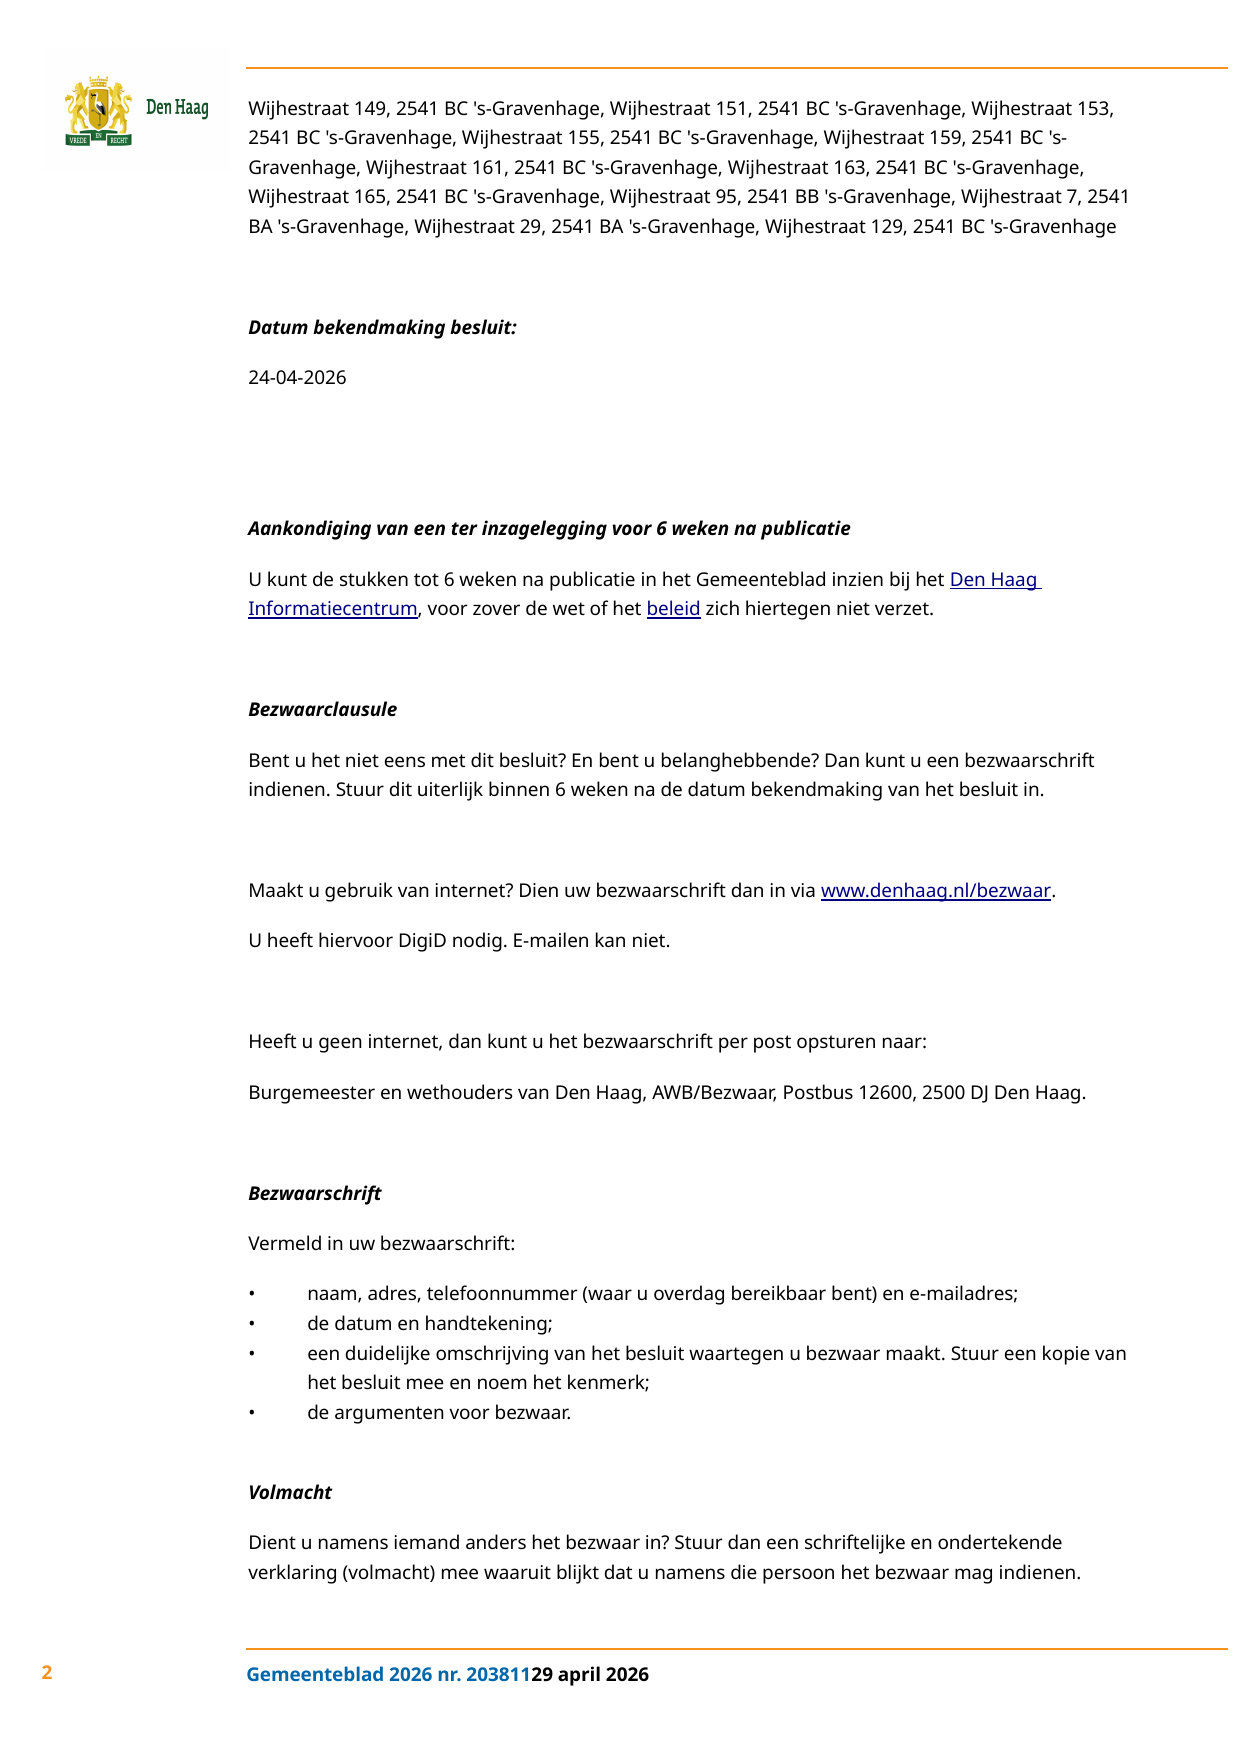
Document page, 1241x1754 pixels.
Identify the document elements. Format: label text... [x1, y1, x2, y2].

picture [41, 47, 231, 172]
text Volmacht [248, 1479, 1152, 1505]
text Dient u namens iemand anders het bezwaar in? Stuur dan een schriftelijke en ondertekende verklaring (volmacht) mee waaruit blijkt dat u namens die persoon het bezwaar mag indienen. [248, 1529, 1152, 1585]
text Bezwaarclausule [248, 696, 1152, 722]
text Datum bekendmaking besluit: [248, 314, 1152, 340]
text Bent u het niet eens met dit besluit? En bent u belanghebbende? Dan kunt u een bezwaarschrift indienen. Stuur dit uiterlijk binnen 6 weken na de datum bekendmaking van het besluit in. [248, 747, 1152, 802]
list een duidelijke omschrijving van het besluit waartegen u bezwaar maakt. Stuur een kopie van het besluit mee en noem het kenmerk; [248, 1340, 1152, 1395]
text Heeft u geen internet, dan kunt u het bezwaarschrift per post opsturen naar: [248, 1028, 1152, 1054]
list de datum en handtekening; [248, 1310, 1152, 1336]
text Wijhestraat 149, 2541 BC 's-Gravenhage, Wijhestraat 151, 2541 BC 's-Gravenhage, Wijhestraat 153, 2541 BC 's-Gravenhage, Wijhestraat 155, 2541 BC 's-Gravenhage, Wijhestraat 159, 2541 BC 's-Gravenhage, Wijhestraat 161, 2541 BC 's-Gravenhage, Wijhestraat 163, 2541 BC 's-Gravenhage, Wijhestraat 165, 2541 BC 's-Gravenhage, Wijhestraat 95, 2541 BB 's-Gravenhage, Wijhestraat 7, 2541 BA 's-Gravenhage, Wijhestraat 29, 2541 BA 's-Gravenhage, Wijhestraat 129, 2541 BC 's-Gravenhage [248, 95, 1152, 239]
list de argumenten voor bezwaar. [248, 1399, 1152, 1425]
text Burgemeester en wethouders van Den Haag, AWB/Bezwaar, Postbus 12600, 2500 DJ Den Haag. [248, 1079, 1152, 1105]
text Vermeld in uw bezwaarschrift: [248, 1230, 1152, 1256]
text Bezwaarschrift [248, 1180, 1152, 1206]
text 24-04-2026 [248, 364, 1152, 390]
text Aankondiging van een ter inzagelegging voor 6 weken na publicatie [248, 516, 1152, 541]
text Maakt u gebruik van internet? Dien uw bezwaarschrift dan in via www.denhaag.nl/bezwaar. [248, 877, 1152, 903]
text U heeft hiervoor DigiD nodig. E-mailen kan niet. [248, 928, 1152, 953]
list naam, adres, telefoonnummer (waar u overdag bereikbaar bent) en e-mailadres; [248, 1281, 1152, 1306]
text U kunt de stukken tot 6 weken na publicatie in het Gemeenteblad inzien bij het Den Haag Informatiecentrum, voor zover de wet of het beleid zich hiertegen niet verzet. [248, 566, 1152, 621]
